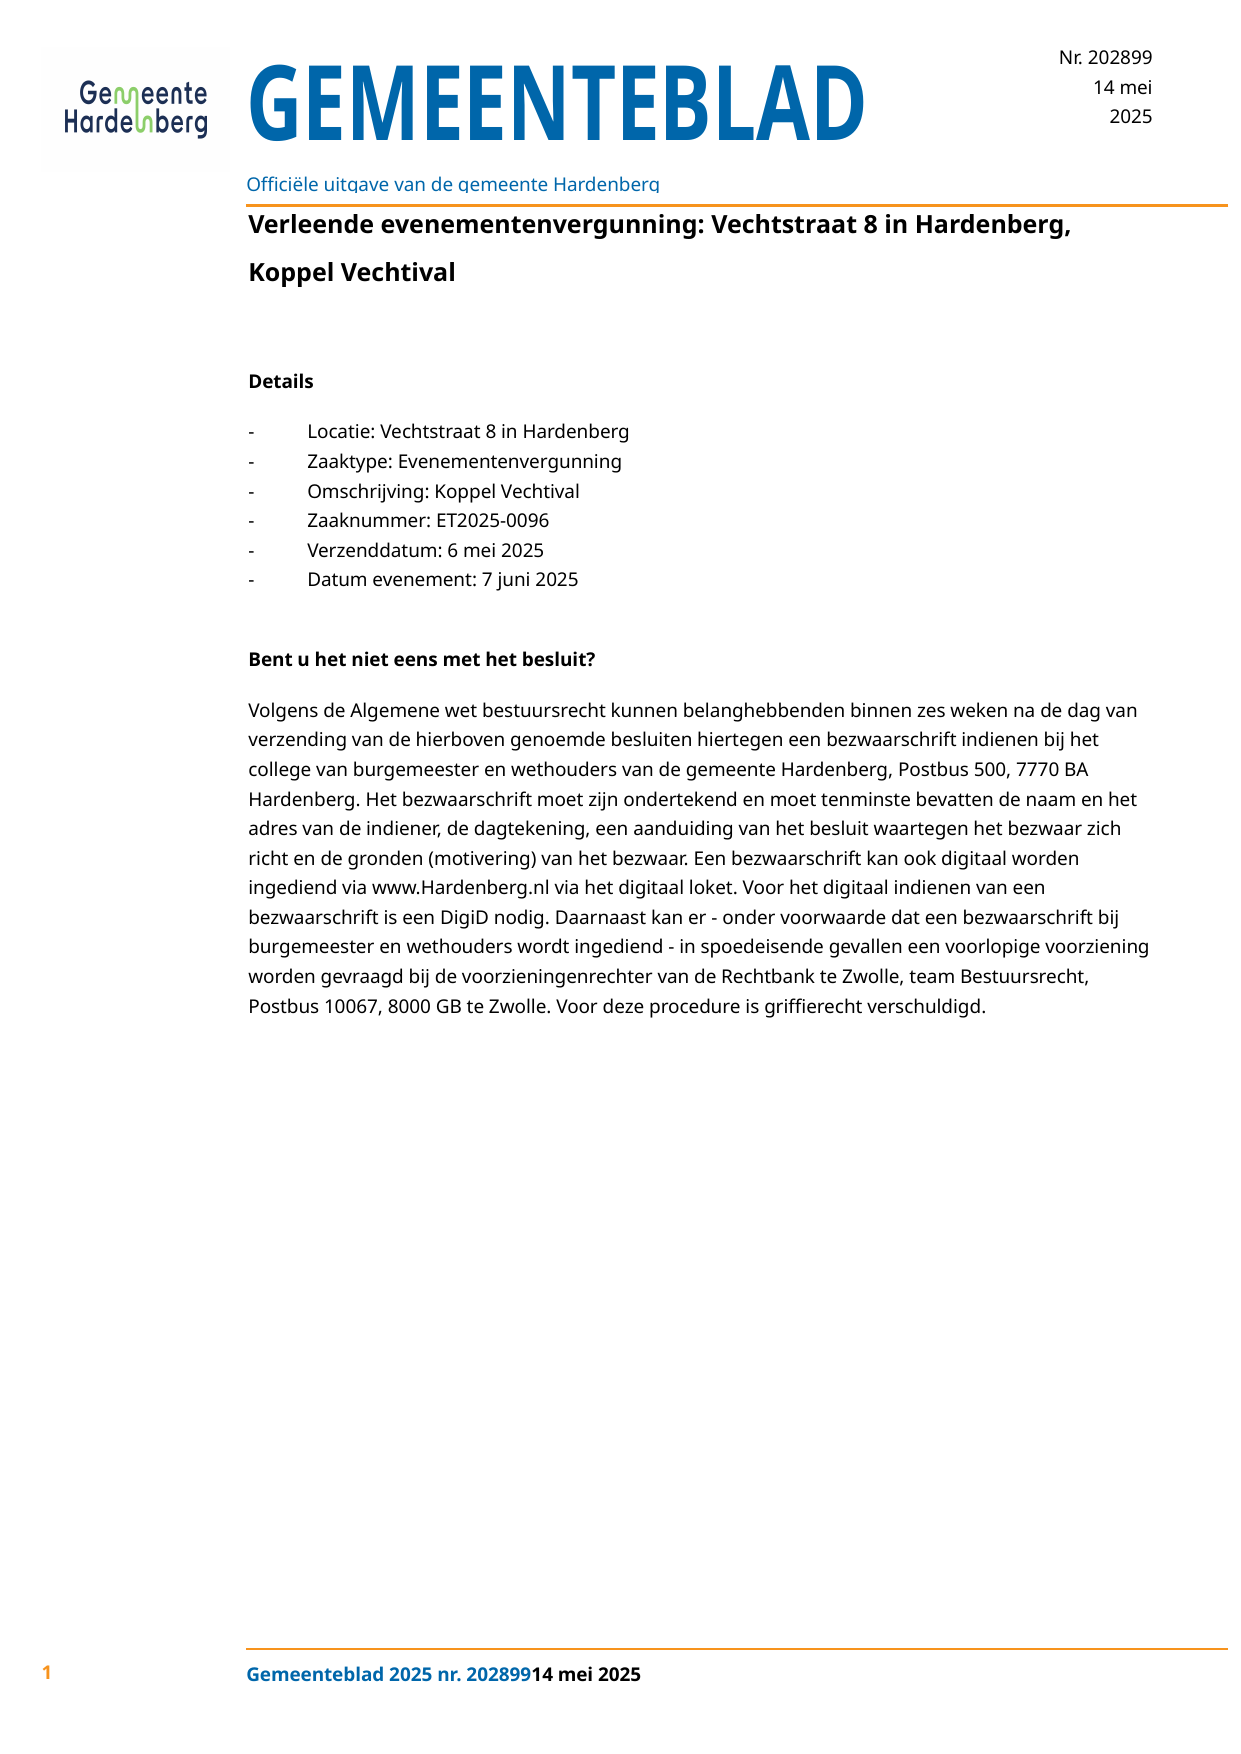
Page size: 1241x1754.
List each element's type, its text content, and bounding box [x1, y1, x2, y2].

text Volgens de Algemene wet bestuursrecht kunnen belanghebbenden binnen zes weken na de dag van verzending van de hierboven genoemde besluiten hiertegen een bezwaarschrift indienen bij het college van burgemeester en wethouders van de gemeente Hardenberg, Postbus 500, 7770 BA Hardenberg. Het bezwaarschrift moet zijn ondertekend en moet tenminste bevatten de naam en het adres van de indiener, de dagtekening, een aanduiding van het besluit waartegen het bezwaar zich richt en de gronden (motivering) van het bezwaar. Een bezwaarschrift kan ook digitaal worden ingediend via www.Hardenberg.nl via het digitaal loket. Voor het digitaal indienen van een bezwaarschrift is een DigiD nodig. Daarnaast kan er - onder voorwaarde dat een bezwaarschrift bij burgemeester en wethouders wordt ingediend - in spoedeisende gevallen een voorlopige voorziening worden gevraagd bij de voorzieningenrechter van de Rechtbank te Zwolle, team Bestuursrecht, Postbus 10067, 8000 GB te Zwolle. Voor deze procedure is griffierecht verschuldigd. [248, 697, 1152, 1019]
picture [41, 47, 231, 172]
list Verzenddatum: 6 mei 2025 [248, 537, 1152, 563]
list Zaaktype: Evenementenvergunning [248, 448, 1152, 474]
list Omschrijving: Koppel Vechtival [248, 478, 1152, 504]
text Verleende evenementenvergunning: Vechtstraat 8 in Hardenberg, Koppel Vechtival [248, 207, 1152, 288]
list Zaaknummer: ET2025-0096 [248, 507, 1152, 533]
text Bent u het niet eens met het besluit? [248, 647, 1152, 672]
list Locatie: Vechtstraat 8 in Hardenberg [248, 419, 1152, 444]
list Datum evenement: 7 juni 2025 [248, 567, 1152, 592]
text Details [248, 368, 1152, 394]
